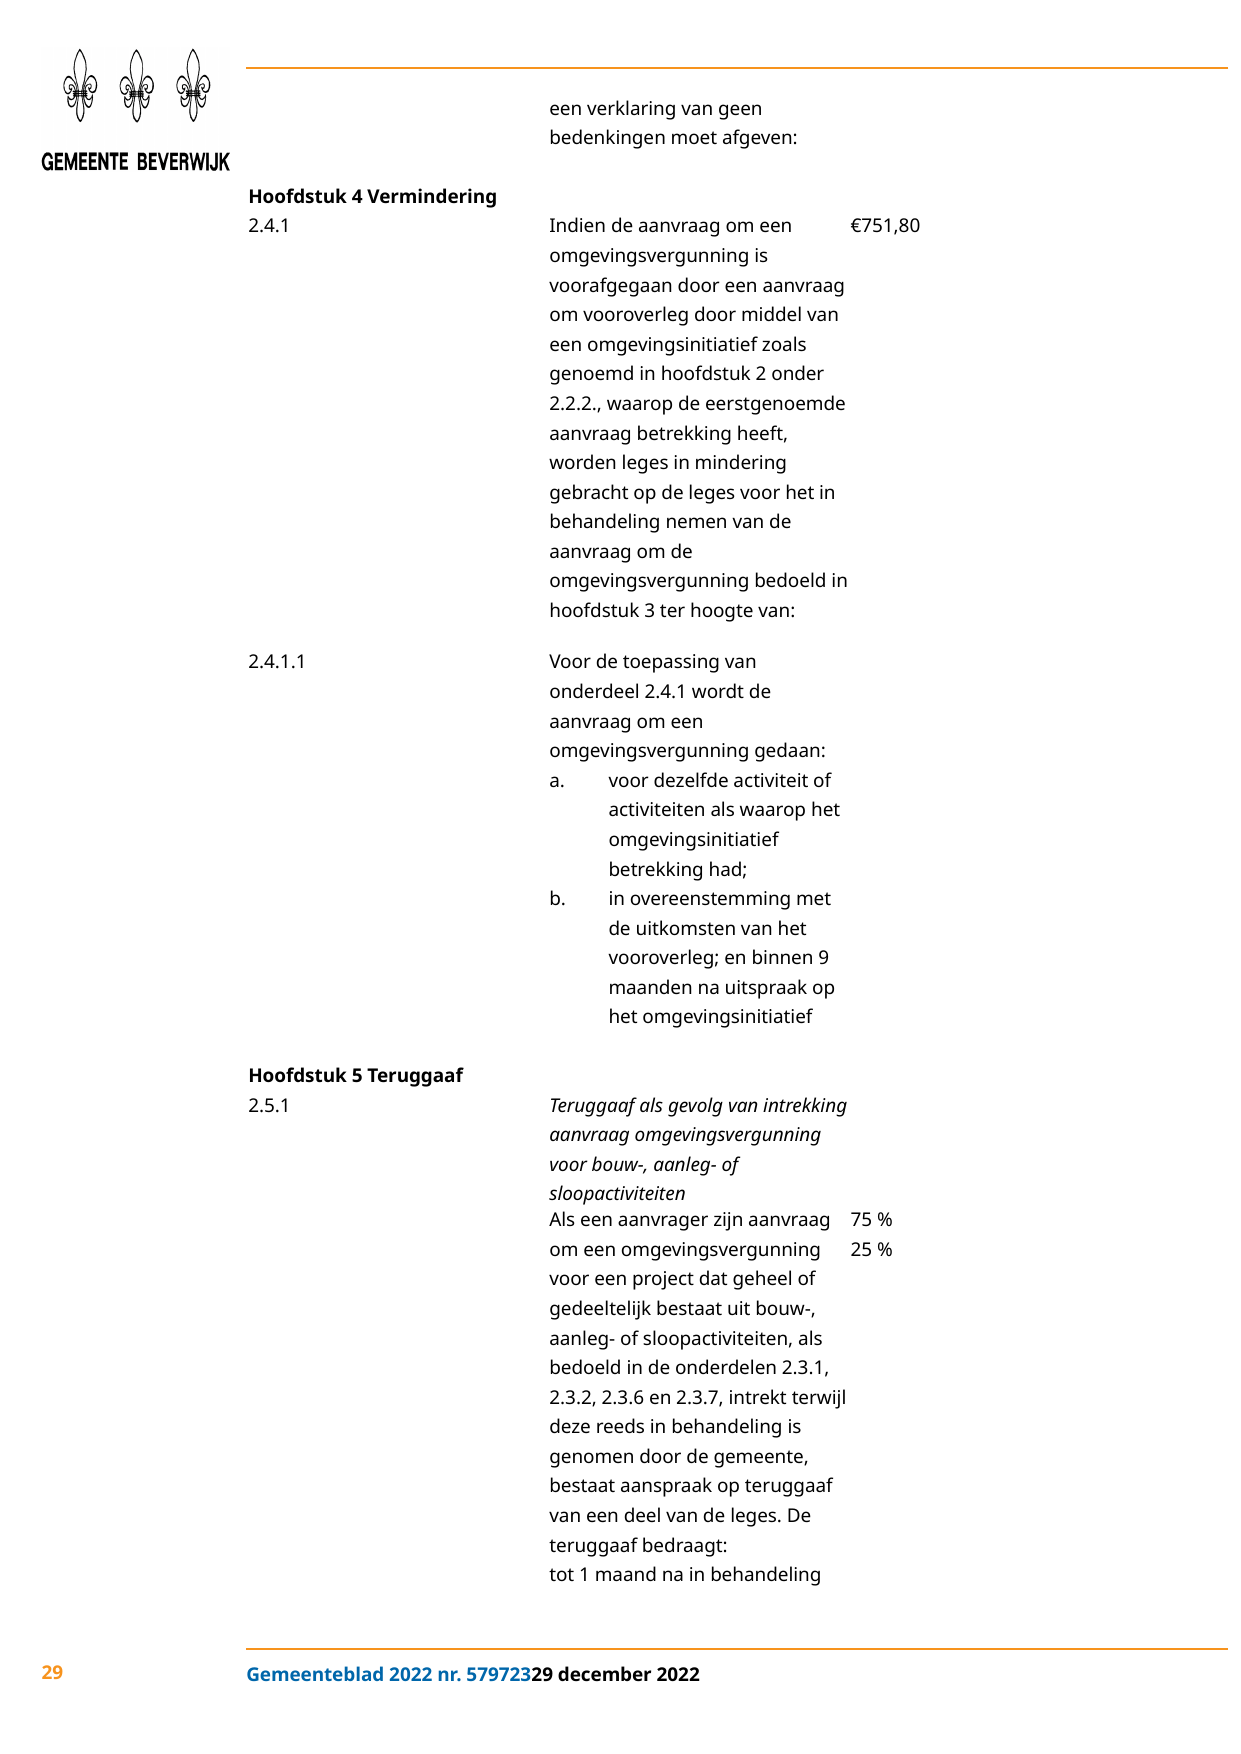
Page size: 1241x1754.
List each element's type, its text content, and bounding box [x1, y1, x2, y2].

table_header €751,80 [850, 213, 1152, 623]
table_header Indien de aanvraag om een omgevingsvergunning is voorafgegaan door een aanvraag om vooroverleg door middel van een omgevingsinitiatief zoals genoemd in hoofdstuk 2 onder 2.2.2., waarop de eerstgenoemde aanvraag betrekking heeft, worden leges in mindering gebracht op de leges voor het in behandeling nemen van de aanvraag om de omgevingsvergunning bedoeld in hoofdstuk 3 ter hoogte van: [549, 213, 850, 623]
table_cell [850, 623, 1152, 649]
table_cell [248, 1206, 549, 1587]
table_header 2.4.1 [248, 213, 549, 623]
table_header [850, 1092, 1152, 1206]
picture [41, 47, 231, 172]
table_cell 2.4.1.1 [248, 649, 549, 1029]
text Hoofdstuk 5 Teruggaaf [248, 1062, 1152, 1088]
table_cell Als een aanvrager zijn aanvraag om een omgevingsvergunning voor een project dat geheel of gedeeltelijk bestaat uit bouw-, aanleg- of sloopactiviteiten, als bedoeld in de onderdelen 2.3.1, 2.3.2, 2.3.6 en 2.3.7, intrekt terwijl deze reeds in behandeling is genomen door de gemeente, bestaat aanspraak op teruggaaf van een deel van de leges. De teruggaaf bedraagt: tot 1 maand na in behandeling [549, 1206, 850, 1587]
table_cell [850, 95, 1152, 150]
table_cell 75 % 25 % [850, 1206, 1152, 1587]
table_cell Voor de toepassing van onderdeel 2.4.1 wordt de aanvraag om een omgevingsvergunning gedaan: voor dezelfde activiteit of activiteiten als waarop het omgevingsinitiatief betrekking had; in overeenstemming met de uitkomsten van het vooroverleg; en binnen 9 maanden na uitspraak op het omgevingsinitiatief [549, 649, 850, 1029]
table_header 2.5.1 [248, 1092, 549, 1206]
text Hoofdstuk 4 Vermindering [248, 183, 1152, 209]
table_cell [850, 649, 1152, 1029]
table_cell [248, 95, 549, 150]
table_cell [549, 623, 850, 649]
table_cell een verklaring van geen bedenkingen moet afgeven: [549, 95, 850, 150]
table_header Teruggaaf als gevolg van intrekking aanvraag omgevingsvergunning voor bouw-, aanleg- of sloopactiviteiten [549, 1092, 850, 1206]
table_cell [248, 623, 549, 649]
